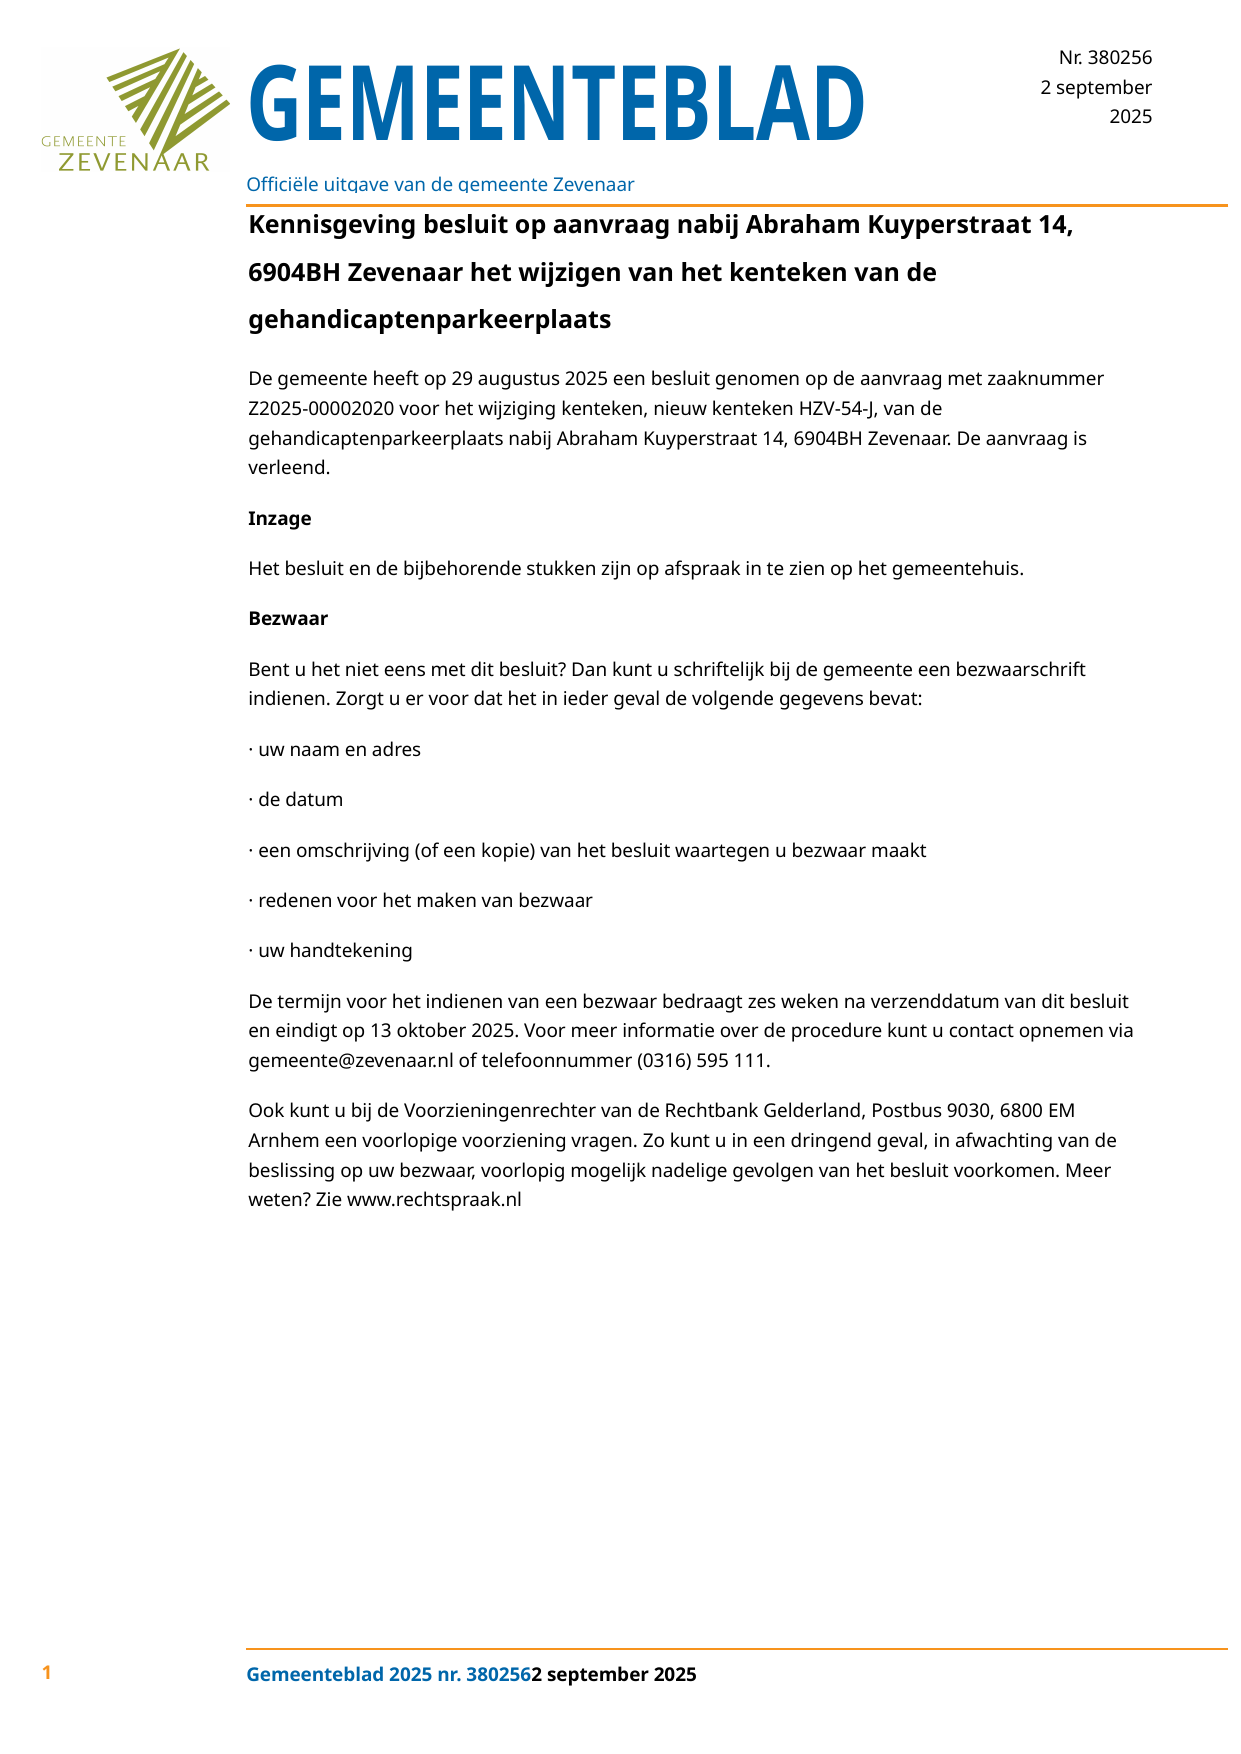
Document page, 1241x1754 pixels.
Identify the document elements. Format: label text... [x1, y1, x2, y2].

text · redenen voor het maken van bezwaar [248, 887, 1152, 913]
text Ook kunt u bij de Voorzieningenrechter van de Rechtbank Gelderland, Postbus 9030, 6800 EM Arnhem een voorlopige voorziening vragen. Zo kunt u in een dringend geval, in afwachting van de beslissing op uw bezwaar, voorlopig mogelijk nadelige gevolgen van het besluit voorkomen. Meer weten? Zie www.rechtspraak.nl [248, 1098, 1152, 1212]
text · een omschrijving (of een kopie) van het besluit waartegen u bezwaar maakt [248, 837, 1152, 862]
text · uw handtekening [248, 938, 1152, 963]
text · de datum [248, 786, 1152, 812]
text Bent u het niet eens met dit besluit? Dan kunt u schriftelijk bij de gemeente een bezwaarschrift indienen. Zorgt u er voor dat het in ieder geval de volgende gegevens bevat: [248, 656, 1152, 711]
text De gemeente heeft op 29 augustus 2025 een besluit genomen op de aanvraag met zaaknummer Z2025-00002020 voor het wijziging kenteken, nieuw kenteken HZV-54-J, van de gehandicaptenparkeerplaats nabij Abraham Kuyperstraat 14, 6904BH Zevenaar. De aanvraag is verleend. [248, 366, 1152, 480]
text Inzage [248, 505, 1152, 530]
text Het besluit en de bijbehorende stukken zijn op afspraak in te zien op het gemeentehuis. [248, 555, 1152, 581]
picture [41, 47, 231, 172]
text De termijn voor het indienen van een bezwaar bedraagt zes weken na verzenddatum van dit besluit en eindigt op 13 oktober 2025. Voor meer informatie over de procedure kunt u contact opnemen via gemeente@zevenaar.nl of telefoonnummer (0316) 595 111. [248, 988, 1152, 1073]
text Bezwaar [248, 606, 1152, 631]
text Kennisgeving besluit op aanvraag nabij Abraham Kuyperstraat 14, 6904BH Zevenaar het wijzigen van het kenteken van de gehandicaptenparkeerplaats [248, 207, 1152, 336]
text · uw naam en adres [248, 736, 1152, 762]
